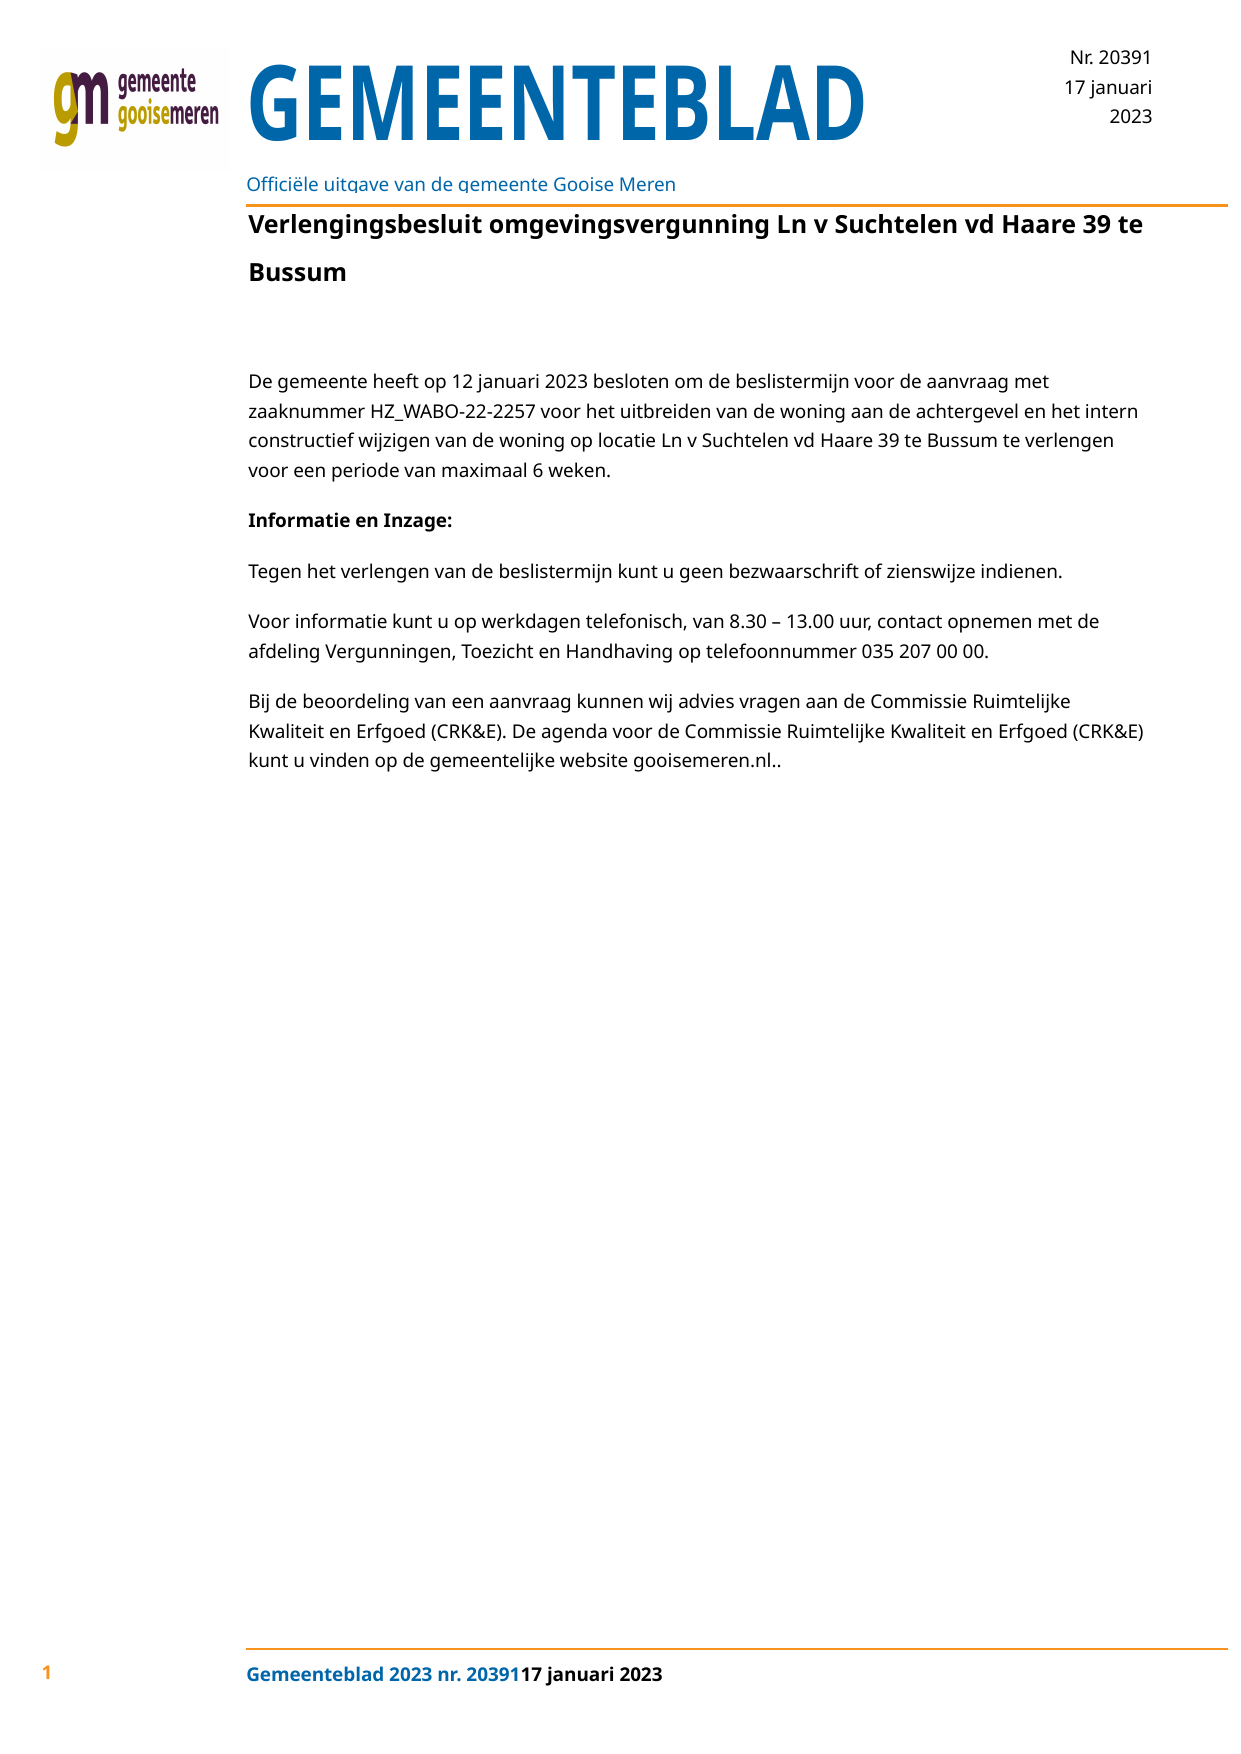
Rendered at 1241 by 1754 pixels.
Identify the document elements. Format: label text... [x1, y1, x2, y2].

picture [41, 47, 231, 172]
text Tegen het verlengen van de beslistermijn kunt u geen bezwaarschrift of zienswijze indienen. [248, 558, 1152, 584]
text Verlengingsbesluit omgevingsvergunning Ln v Suchtelen vd Haare 39 te Bussum [248, 207, 1152, 288]
text Informatie en Inzage: [248, 507, 1152, 533]
text Voor informatie kunt u op werkdagen telefonisch, van 8.30 – 13.00 uur, contact opnemen met de afdeling Vergunningen, Toezicht en Handhaving op telefoonnummer 035 207 00 00. [248, 608, 1152, 664]
text Bij de beoordeling van een aanvraag kunnen wij advies vragen aan de Commissie Ruimtelijke Kwaliteit en Erfgoed (CRK&E). De agenda voor de Commissie Ruimtelijke Kwaliteit en Erfgoed (CRK&E) kunt u vinden op de gemeentelijke website gooisemeren.nl.. [248, 688, 1152, 773]
text De gemeente heeft op 12 januari 2023 besloten om de beslistermijn voor de aanvraag met zaaknummer HZ_WABO-22-2257 voor het uitbreiden van de woning aan de achtergevel en het intern constructief wijzigen van de woning op locatie Ln v Suchtelen vd Haare 39 te Bussum te verlengen voor een periode van maximaal 6 weken. [248, 368, 1152, 483]
